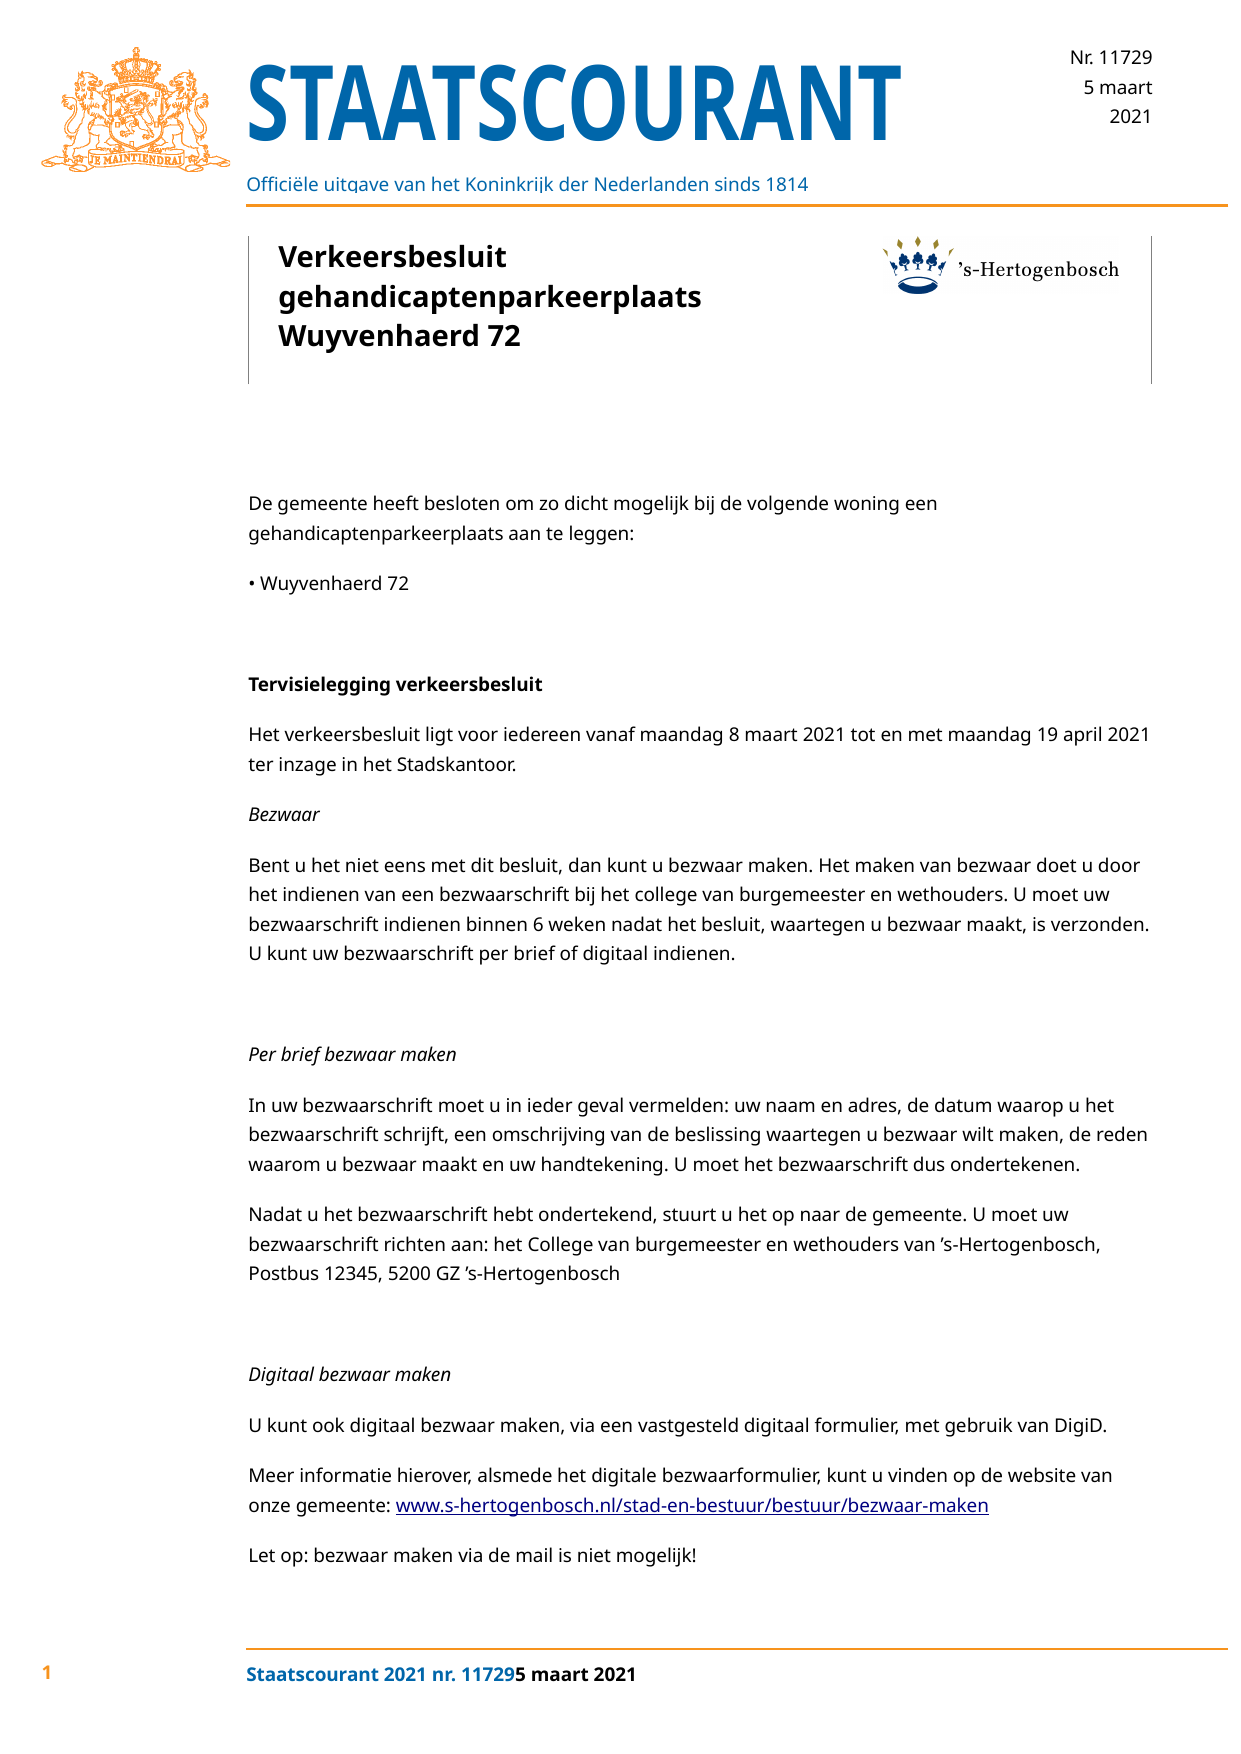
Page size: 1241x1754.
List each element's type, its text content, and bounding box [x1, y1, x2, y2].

table_header [1119, 236, 1151, 293]
table_header [850, 236, 882, 293]
text Bezwaar [248, 801, 1152, 827]
text Tervisielegging verkeersbesluit [248, 671, 1152, 697]
text Digitaal bezwaar maken [248, 1361, 1152, 1387]
picture [882, 236, 1119, 294]
text Per brief bezwaar maken [248, 1041, 1152, 1067]
text Let op: bezwaar maken via de mail is niet mogelijk! [248, 1542, 1152, 1568]
table_header Verkeersbesluit gehandicaptenparkeerplaats Wuyvenhaerd 72 [249, 236, 850, 384]
text Bent u het niet eens met dit besluit, dan kunt u bezwaar maken. Het maken van bezwaar doet u door het indienen van een bezwaarschrift bij het college van burgemeester en wethouders. U moet uw bezwaarschrift indienen binnen 6 weken nadat het besluit, waartegen u bezwaar maakt, is verzonden. U kunt uw bezwaarschrift per brief of digitaal indienen. [248, 852, 1152, 966]
text Meer informatie hierover, alsmede het digitale bezwaarformulier, kunt u vinden op de website van onze gemeente: www.s-hertogenbosch.nl/stad-en-bestuur/bestuur/bezwaar-maken [248, 1462, 1152, 1517]
text Nadat u het bezwaarschrift hebt ondertekend, stuurt u het op naar de gemeente. U moet uw bezwaarschrift richten aan: het College van burgemeester en wethouders van ’s-Hertogenbosch, Postbus 12345, 5200 GZ ’s-Hertogenbosch [248, 1201, 1152, 1286]
text De gemeente heeft besloten om zo dicht mogelijk bij de volgende woning een gehandicaptenparkeerplaats aan te leggen: [248, 490, 1152, 545]
text • Wuyvenhaerd 72 [248, 570, 1152, 596]
picture [41, 47, 231, 172]
text In uw bezwaarschrift moet u in ieder geval vermelden: uw naam en adres, de datum waarop u het bezwaarschrift schrijft, een omschrijving van de beslissing waartegen u bezwaar wilt maken, de reden waarom u bezwaar maakt en uw handtekening. U moet het bezwaarschrift dus ondertekenen. [248, 1092, 1152, 1177]
table_header [850, 294, 1151, 384]
text U kunt ook digitaal bezwaar maken, via een vastgesteld digitaal formulier, met gebruik van DigiD. [248, 1412, 1152, 1437]
text Het verkeersbesluit ligt voor iedereen vanaf maandag 8 maart 2021 tot en met maandag 19 april 2021 ter inzage in het Stadskantoor. [248, 721, 1152, 777]
